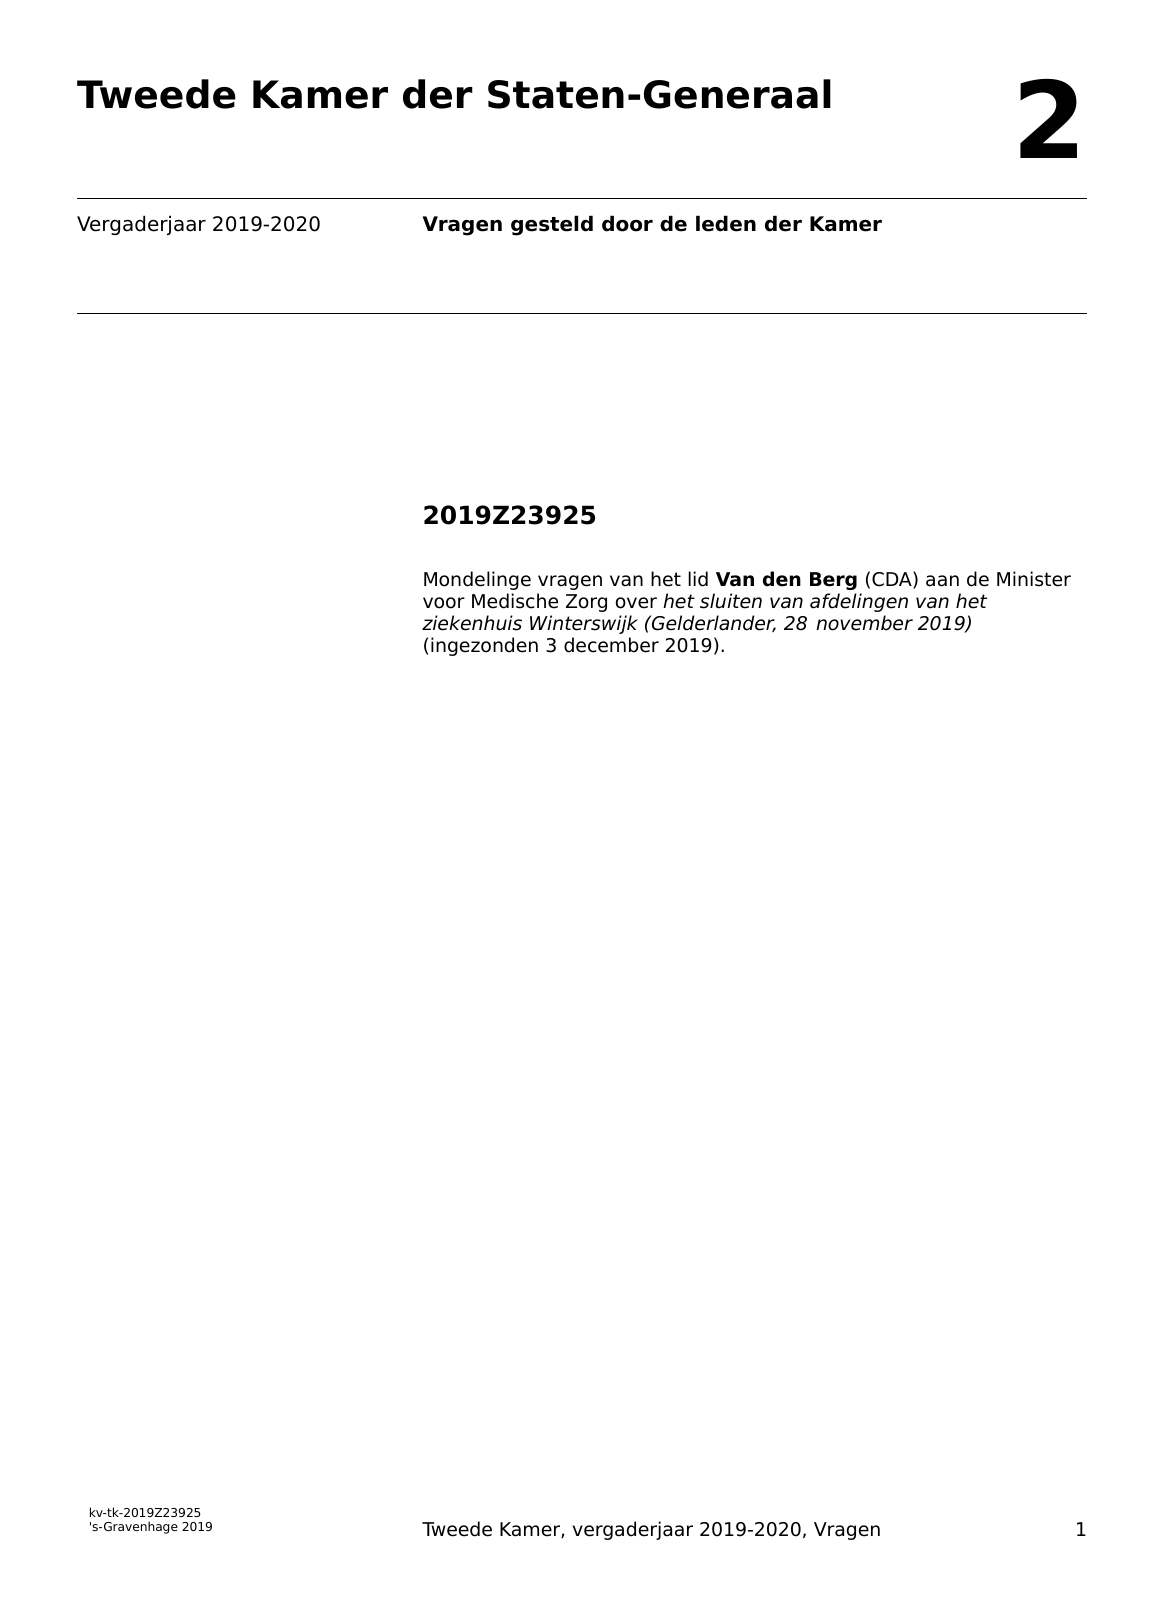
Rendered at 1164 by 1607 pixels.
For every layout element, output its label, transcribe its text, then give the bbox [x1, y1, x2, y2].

text 's-Gravenhage 2019 [88, 1520, 323, 1534]
table_header 2 [886, 59, 1087, 198]
table_cell Vergaderjaar 2019-2020 [77, 199, 422, 313]
table_header Tweede Kamer der Staten-Generaal [77, 59, 886, 198]
table_cell Vragen gesteld door de leden der Kamer [422, 199, 1087, 313]
text 2019Z23925 [422, 501, 1087, 531]
text kv-tk-2019Z23925 [88, 1506, 323, 1520]
text Mondelinge vragen van het lid Van den Berg (CDA) aan de Minister voor Medische Zorg over het sluiten van afdelingen van het ziekenhuis Winterswijk (Gelderlander, 28 november 2019) (ingezonden 3 december 2019). [422, 569, 1087, 657]
